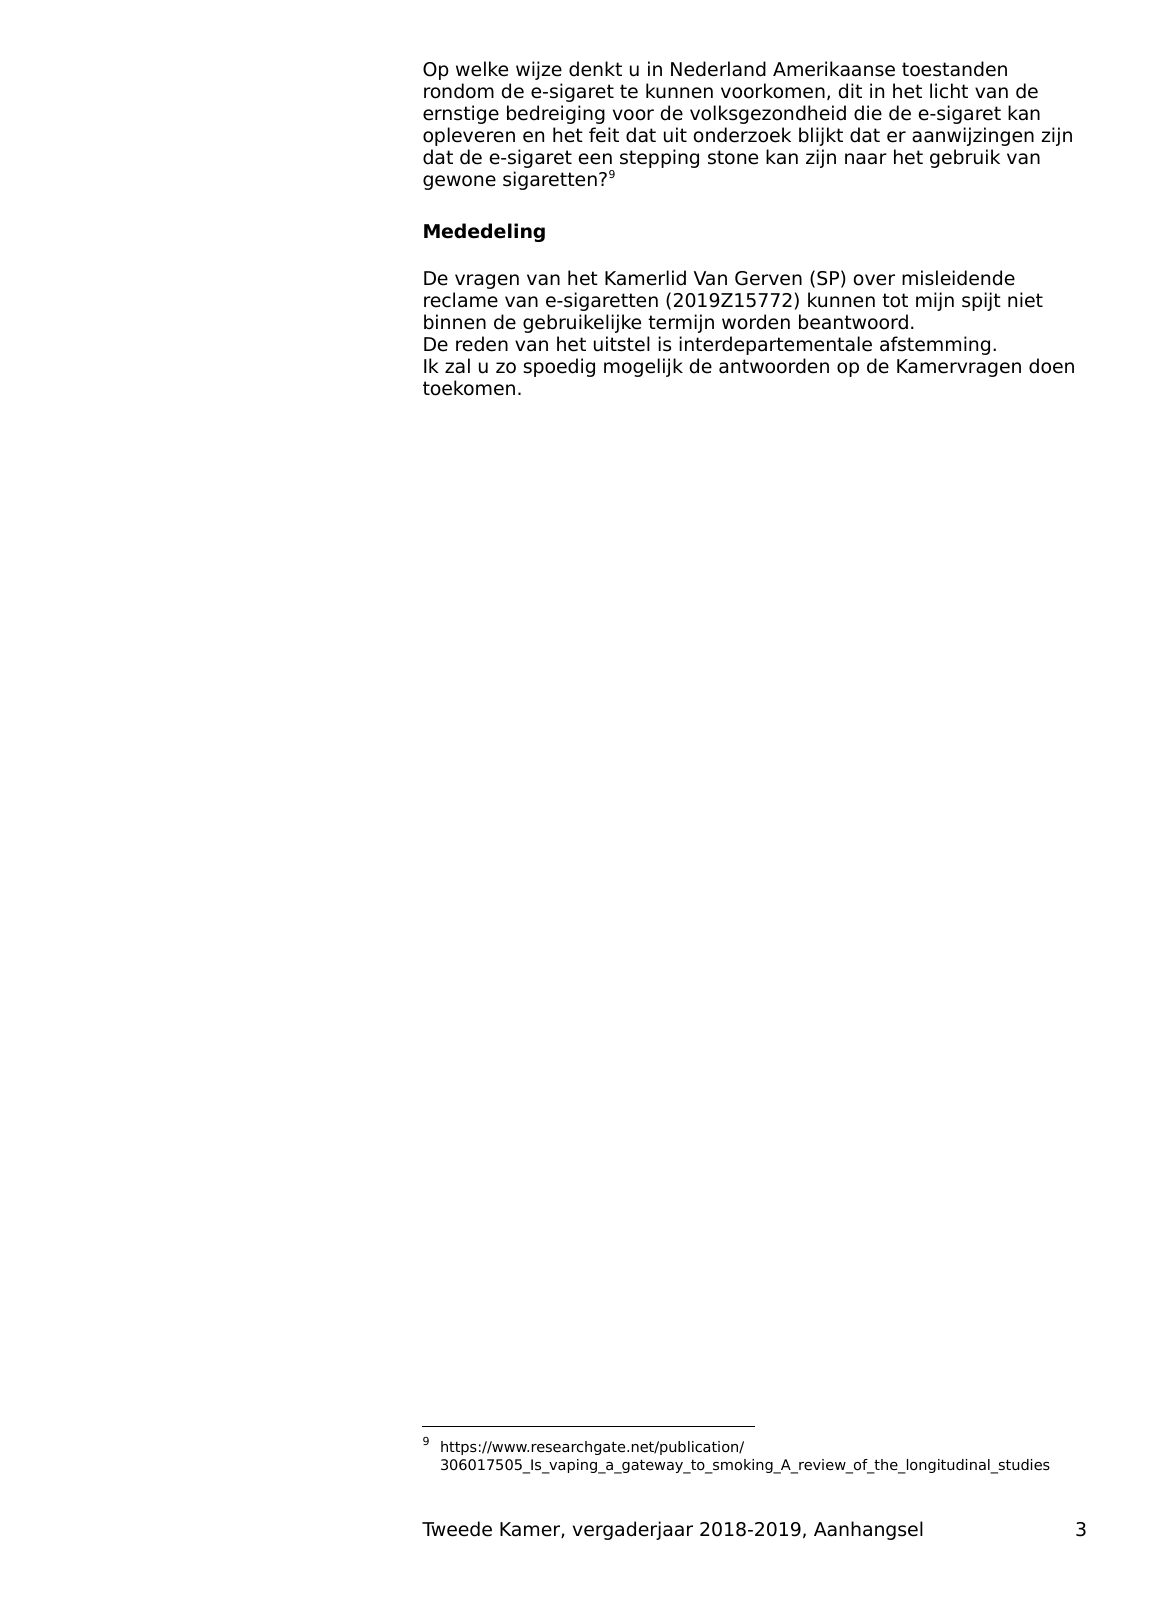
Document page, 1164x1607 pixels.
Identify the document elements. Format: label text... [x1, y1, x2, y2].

text De vragen van het Kamerlid Van Gerven (SP) over misleidende reclame van e-sigaretten (2019Z15772) kunnen tot mijn spijt niet binnen de gebruikelijke termijn worden beantwoord. [422, 268, 1087, 334]
subtitle Mededeling [422, 221, 1087, 243]
text Ik zal u zo spoedig mogelijk de antwoorden op de Kamervragen doen toekomen. [422, 356, 1087, 400]
text Op welke wijze denkt u in Nederland Amerikaanse toestanden rondom de e-sigaret te kunnen voorkomen, dit in het licht van de ernstige bedreiging voor de volksgezondheid die de e-sigaret kan opleveren en het feit dat uit onderzoek blijkt dat er aanwijzingen zijn dat de e-sigaret een stepping stone kan zijn naar het gebruik van gewone sigaretten? [422, 59, 1087, 191]
text https://www.researchgate.net/publication/306017505_Is_vaping_a_gateway_to_smoking_A_review_of_the_longitudinal_studies [422, 1435, 1087, 1474]
text De reden van het uitstel is interdepartementale afstemming. [422, 334, 1087, 356]
